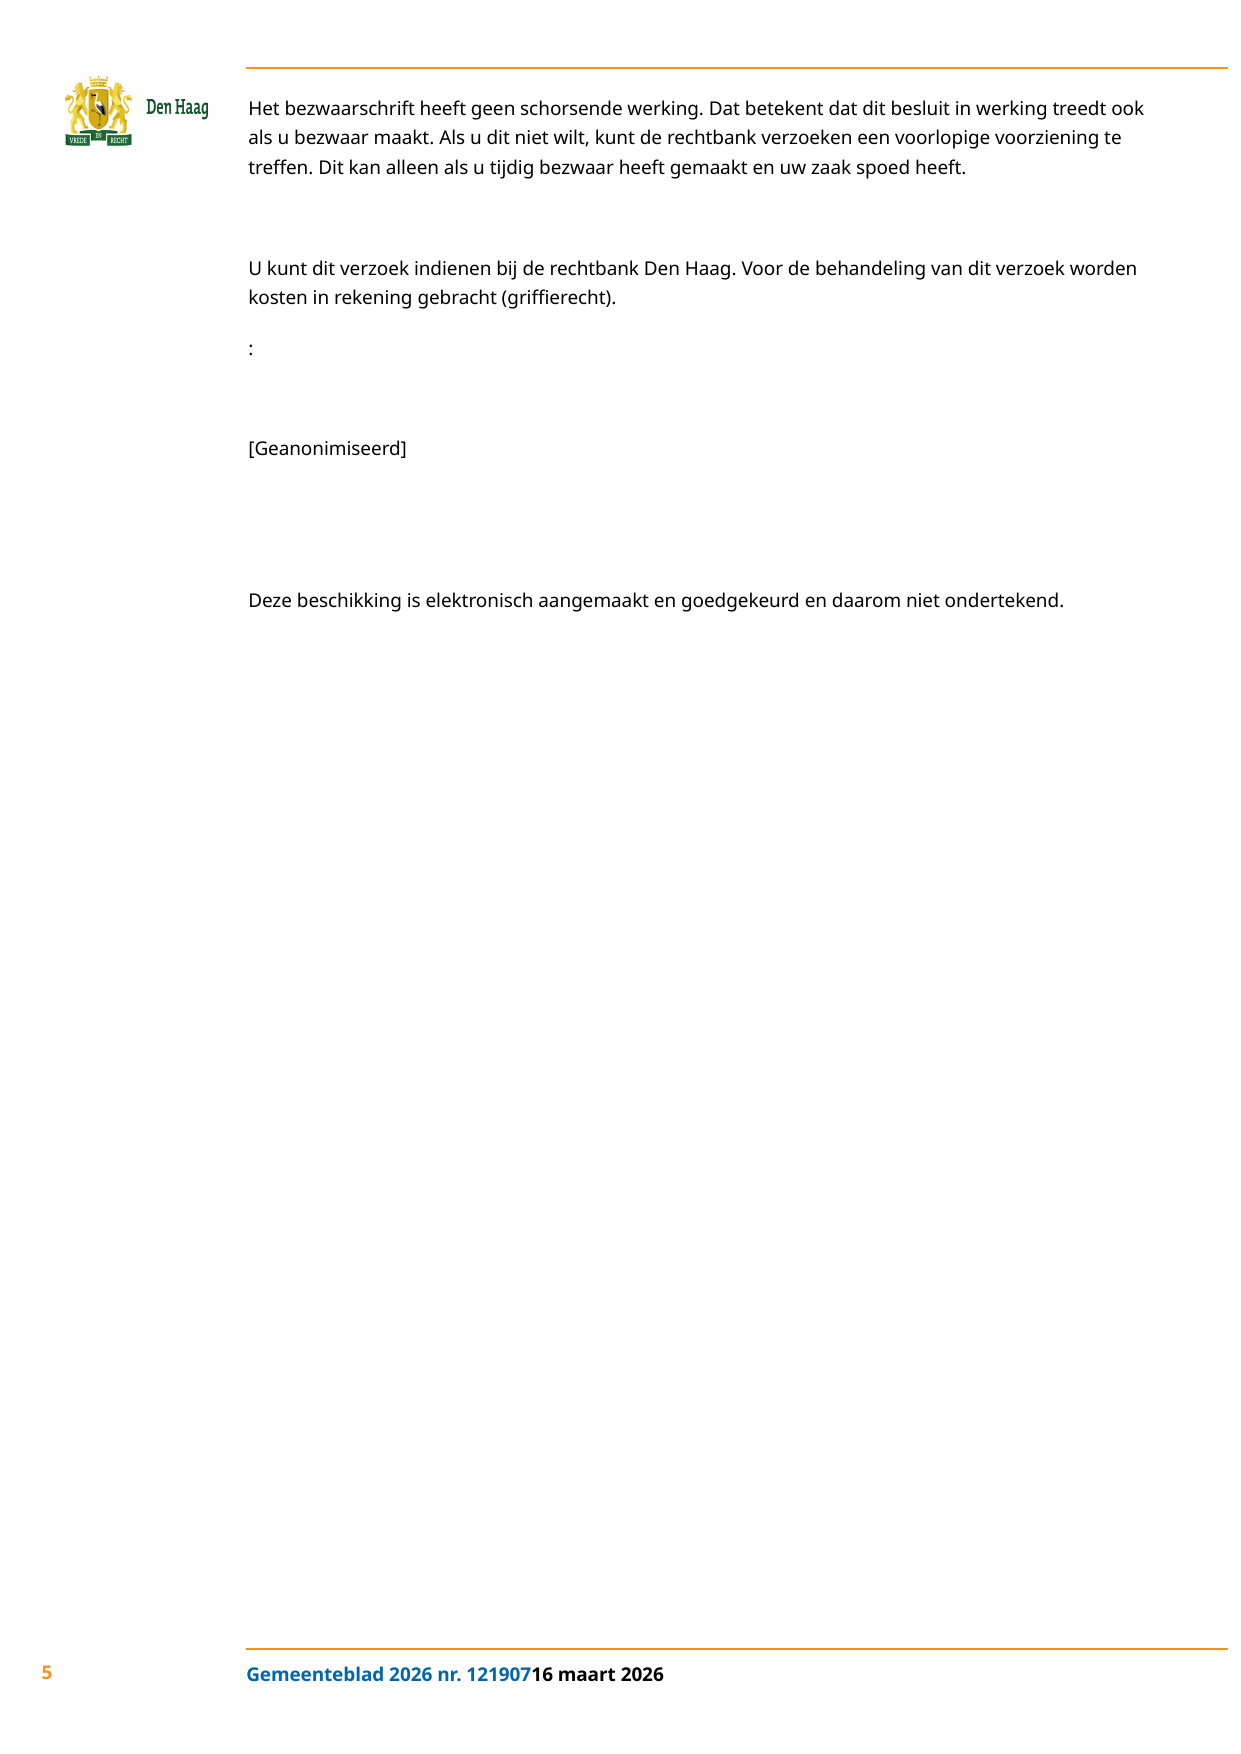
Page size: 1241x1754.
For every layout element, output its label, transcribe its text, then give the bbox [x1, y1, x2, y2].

text : [248, 335, 1152, 361]
text Het bezwaarschrift heeft geen schorsende werking. Dat betekent dat dit besluit in werking treedt ook als u bezwaar maakt. Als u dit niet wilt, kunt de rechtbank verzoeken een voorlopige voorziening te treffen. Dit kan alleen als u tijdig bezwaar heeft gemaakt en uw zaak spoed heeft. [248, 95, 1152, 180]
text U kunt dit verzoek indienen bij de rechtbank Den Haag. Voor de behandeling van dit verzoek worden kosten in rekening gebracht (griffierecht). [248, 255, 1152, 310]
text [Geanonimiseerd] [248, 436, 1152, 461]
text Deze beschikking is elektronisch aangemaakt en goedgekeurd en daarom niet ondertekend. [248, 587, 1152, 613]
picture [41, 47, 231, 172]
